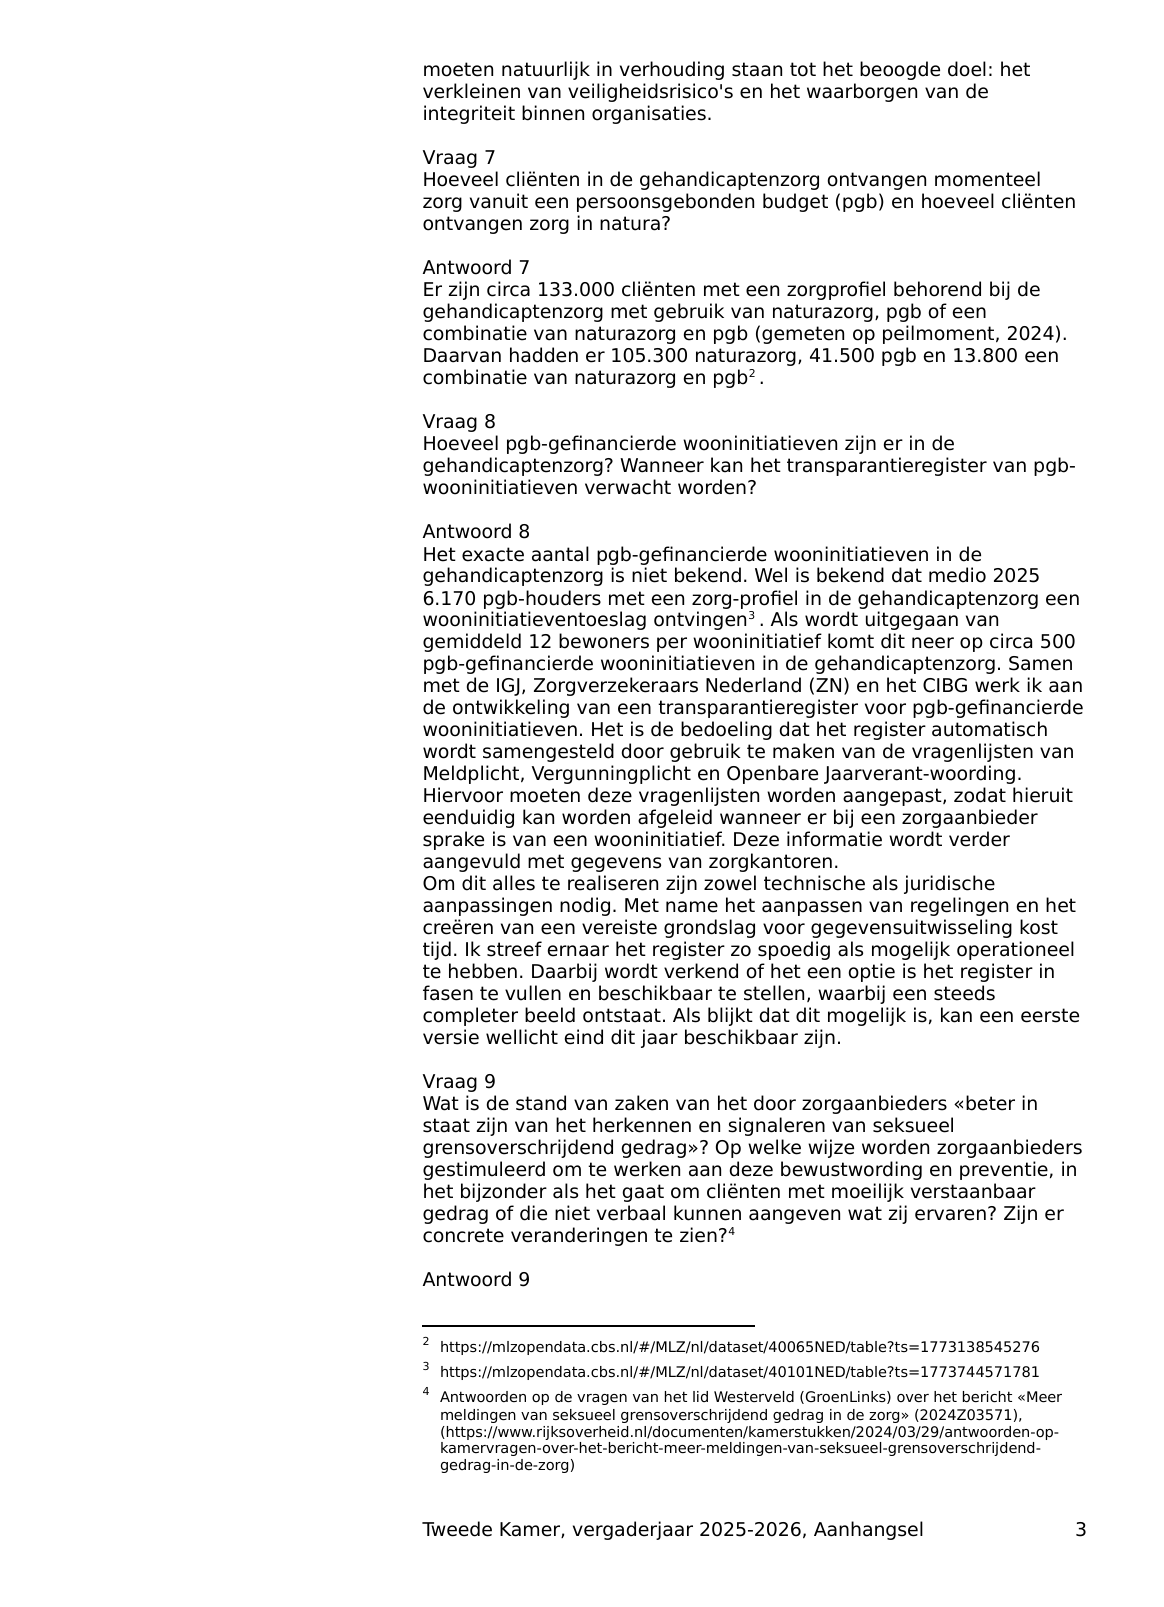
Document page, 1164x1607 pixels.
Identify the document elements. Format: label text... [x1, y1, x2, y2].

text Hoeveel cliënten in de gehandicaptenzorg ontvangen momenteel zorg vanuit een persoonsgebonden budget (pgb) en hoeveel cliënten ontvangen zorg in natura? [422, 169, 1087, 235]
text Antwoord 9 [422, 1269, 1087, 1291]
text Hoeveel pgb-gefinancierde wooninitiatieven zijn er in de gehandicaptenzorg? Wanneer kan het transparantieregister van pgb-wooninitiatieven verwacht worden? [422, 433, 1087, 499]
text Antwoord 8 [422, 521, 1087, 543]
text Antwoorden op de vragen van het lid Westerveld (GroenLinks) over het bericht «Meer meldingen van seksueel grensoverschrijdend gedrag in de zorg» (2024Z03571), (https://www.rijksoverheid.nl/documenten/kamerstukken/2024/03/29/antwoorden-op-kamervragen-over-het-bericht-meer-meldingen-van-seksueel-grensoverschrijdend-gedrag-in-de-zorg) [422, 1385, 1087, 1474]
text https://mlzopendata.cbs.nl/#/MLZ/nl/dataset/40101NED/table?ts=1773744571781 [422, 1360, 1087, 1382]
text moeten natuurlijk in verhouding staan tot het beoogde doel: het verkleinen van veiligheidsrisico's en het waarborgen van de integriteit binnen organisaties. [422, 59, 1087, 125]
text Vraag 7 [422, 147, 1087, 169]
text Vraag 8 [422, 411, 1087, 433]
text https://mlzopendata.cbs.nl/#/MLZ/nl/dataset/40065NED/table?ts=1773138545276 [422, 1335, 1087, 1357]
text Om dit alles te realiseren zijn zowel technische als juridische aanpassingen nodig. Met name het aanpassen van regelingen en het creëren van een vereiste grondslag voor gegevensuitwisseling kost tijd. Ik streef ernaar het register zo spoedig als mogelijk operationeel te hebben. Daarbij wordt verkend of het een optie is het register in fasen te vullen en beschikbaar te stellen, waarbij een steeds completer beeld ontstaat. Als blijkt dat dit mogelijk is, kan een eerste versie wellicht eind dit jaar beschikbaar zijn. [422, 873, 1087, 1049]
text Het exacte aantal pgb-gefinancierde wooninitiatieven in de gehandicaptenzorg is niet bekend. Wel is bekend dat medio 2025 6.170 pgb-houders met een zorg-profiel in de gehandicaptenzorg een wooninitiatieventoeslag ontvingen. Als wordt uitgegaan van gemiddeld 12 bewoners per wooninitiatief komt dit neer op circa 500 pgb-gefinancierde wooninitiatieven in de gehandicaptenzorg. Samen met de IGJ, Zorgverzekeraars Nederland (ZN) en het CIBG werk ik aan de ontwikkeling van een transparantieregister voor pgb-gefinancierde wooninitiatieven. Het is de bedoeling dat het register automatisch wordt samengesteld door gebruik te maken van de vragenlijsten van Meldplicht, Vergunningplicht en Openbare Jaarverant-woording. Hiervoor moeten deze vragenlijsten worden aangepast, zodat hieruit eenduidig kan worden afgeleid wanneer er bij een zorgaanbieder sprake is van een wooninitiatief. Deze informatie wordt verder aangevuld met gegevens van zorgkantoren. [422, 543, 1087, 873]
text Wat is de stand van zaken van het door zorgaanbieders «beter in staat zijn van het herkennen en signaleren van seksueel grensoverschrijdend gedrag»? Op welke wijze worden zorgaanbieders gestimuleerd om te werken aan deze bewustwording en preventie, in het bijzonder als het gaat om cliënten met moeilijk verstaanbaar gedrag of die niet verbaal kunnen aangeven wat zij ervaren? Zijn er concrete veranderingen te zien? [422, 1093, 1087, 1247]
text Antwoord 7 [422, 257, 1087, 279]
text Er zijn circa 133.000 cliënten met een zorgprofiel behorend bij de gehandicaptenzorg met gebruik van naturazorg, pgb of een combinatie van naturazorg en pgb (gemeten op peilmoment, 2024). Daarvan hadden er 105.300 naturazorg, 41.500 pgb en 13.800 een combinatie van naturazorg en pgb. [422, 279, 1087, 389]
text Vraag 9 [422, 1071, 1087, 1093]
